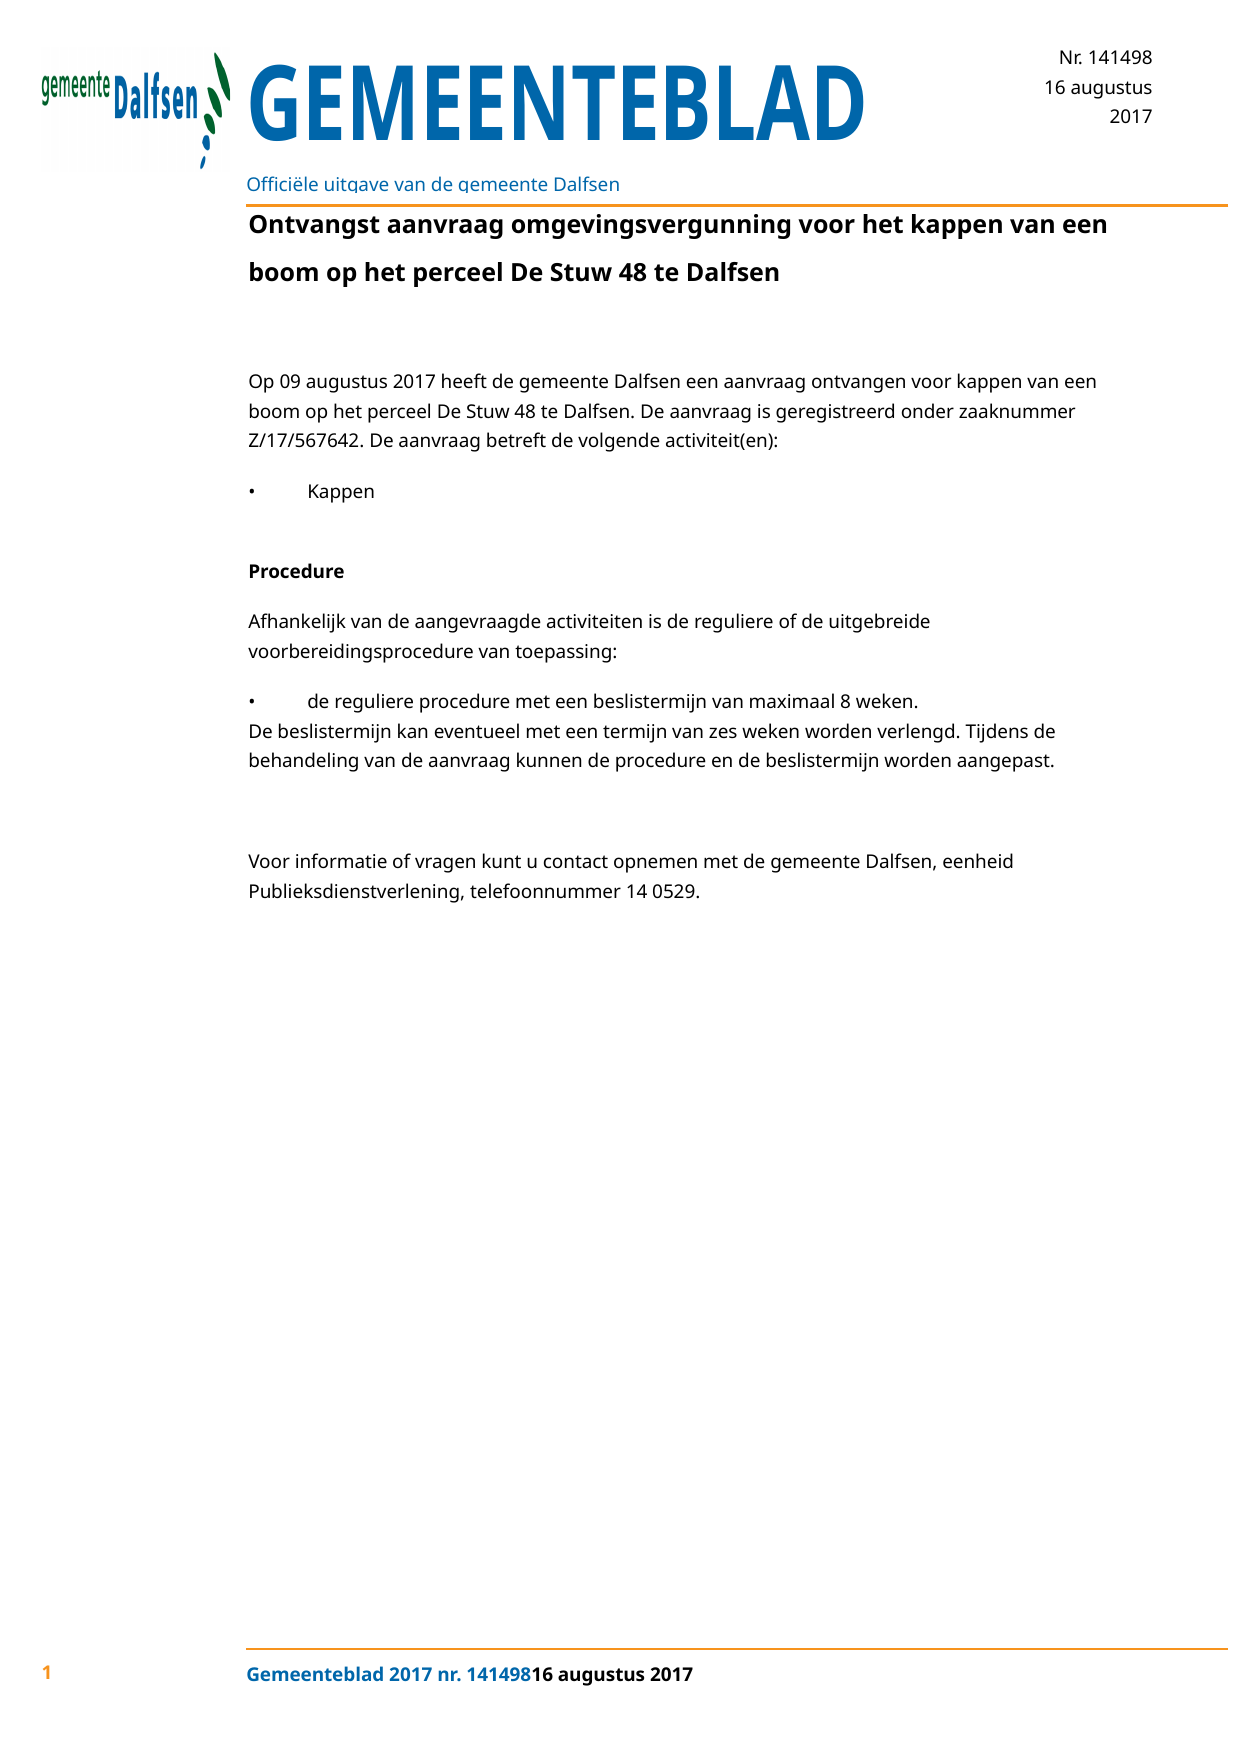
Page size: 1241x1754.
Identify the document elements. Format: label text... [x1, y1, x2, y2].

list Kappen [248, 478, 1152, 504]
text Voor informatie of vragen kunt u contact opnemen met de gemeente Dalfsen, eenheid Publieksdienstverlening, telefoonnummer 14 0529. [248, 848, 1152, 904]
text Procedure [248, 558, 1152, 584]
text Ontvangst aanvraag omgevingsvergunning voor het kappen van een boom op het perceel De Stuw 48 te Dalfsen [248, 207, 1152, 288]
picture [41, 47, 231, 172]
text Afhankelijk van de aangevraagde activiteiten is de reguliere of de uitgebreide voorbereidingsprocedure van toepassing: [248, 608, 1152, 664]
text Op 09 augustus 2017 heeft de gemeente Dalfsen een aanvraag ontvangen voor kappen van een boom op het perceel De Stuw 48 te Dalfsen. De aanvraag is geregistreerd onder zaaknummer Z/17/567642. De aanvraag betreft de volgende activiteit(en): [248, 368, 1152, 453]
text De beslistermijn kan eventueel met een termijn van zes weken worden verlengd. Tijdens de behandeling van de aanvraag kunnen de procedure en de beslistermijn worden aangepast. [248, 718, 1152, 773]
list de reguliere procedure met een beslistermijn van maximaal 8 weken. [248, 688, 1152, 714]
